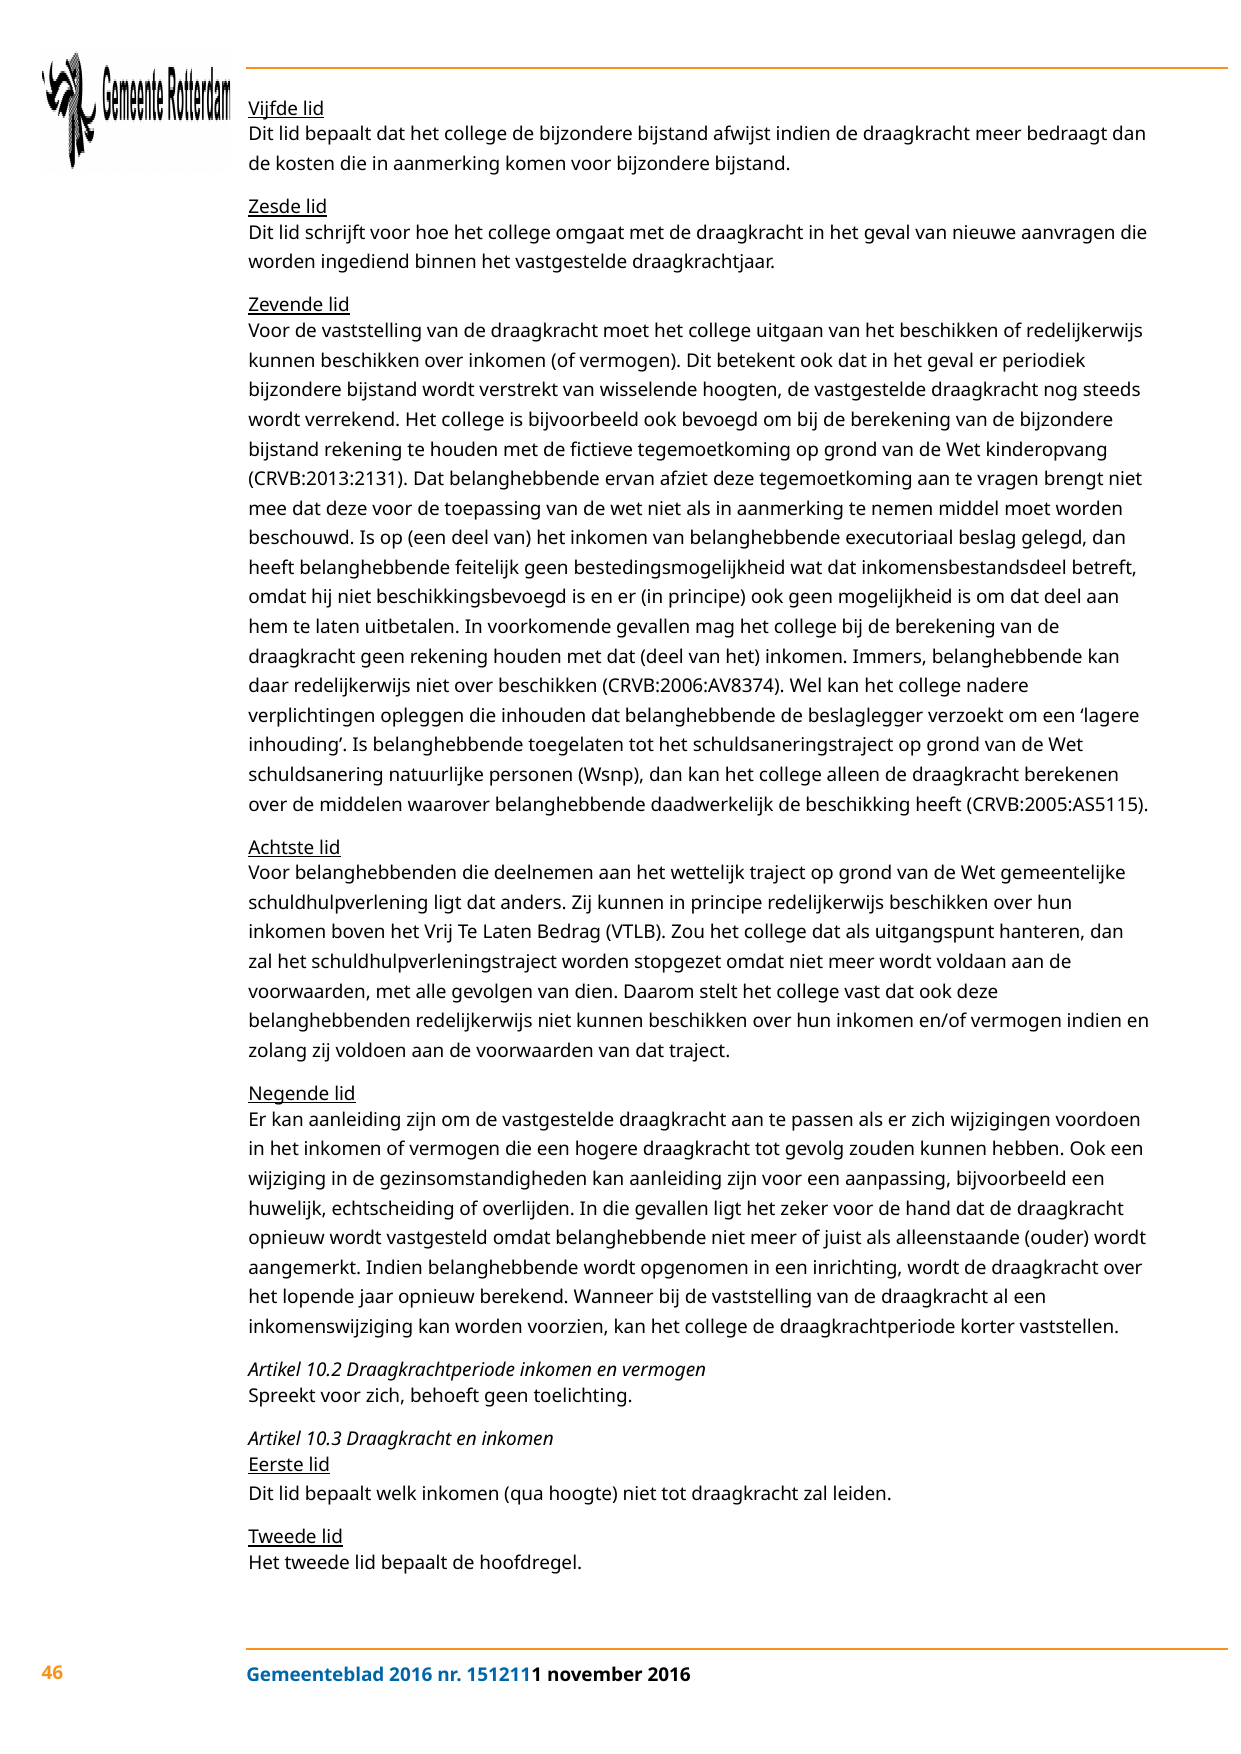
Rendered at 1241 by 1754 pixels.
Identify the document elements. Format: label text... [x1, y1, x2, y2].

text Artikel 10.2 Draagkrachtperiode inkomen en vermogen [248, 1356, 1152, 1382]
text Zesde lid [248, 193, 1152, 219]
text Dit lid bepaalt dat het college de bijzondere bijstand afwijst indien de draagkracht meer bedraagt dan de kosten die in aanmerking komen voor bijzondere bijstand. [248, 121, 1152, 176]
text Het tweede lid bepaalt de hoofdregel. [248, 1549, 1152, 1575]
text Dit lid schrijft voor hoe het college omgaat met de draagkracht in het geval van nieuwe aanvragen die worden ingediend binnen het vastgestelde draagkrachtjaar. [248, 219, 1152, 274]
text Spreekt voor zich, behoeft geen toelichting. [248, 1382, 1152, 1408]
text Negende lid [248, 1080, 1152, 1106]
text Voor de vaststelling van de draagkracht moet het college uitgaan van het beschikken of redelijkerwijs kunnen beschikken over inkomen (of vermogen). Dit betekent ook dat in het geval er periodiek bijzondere bijstand wordt verstrekt van wisselende hoogten, de vastgestelde draagkracht nog steeds wordt verrekend. Het college is bijvoorbeeld ook bevoegd om bij de berekening van de bijzondere bijstand rekening te houden met de fictieve tegemoetkoming op grond van de Wet kinderopvang (CRVB:2013:2131). Dat belanghebbende ervan afziet deze tegemoetkoming aan te vragen brengt niet mee dat deze voor de toepassing van de wet niet als in aanmerking te nemen middel moet worden beschouwd. Is op (een deel van) het inkomen van belanghebbende executoriaal beslag gelegd, dan heeft belanghebbende feitelijk geen bestedingsmogelijkheid wat dat inkomensbestandsdeel betreft, omdat hij niet beschikkingsbevoegd is en er (in principe) ook geen mogelijkheid is om dat deel aan hem te laten uitbetalen. In voorkomende gevallen mag het college bij de berekening van de draagkracht geen rekening houden met dat (deel van het) inkomen. Immers, belanghebbende kan daar redelijkerwijs niet over beschikken (CRVB:2006:AV8374). Wel kan het college nadere verplichtingen opleggen die inhouden dat belanghebbende de beslaglegger verzoekt om een ‘lagere inhouding’. Is belanghebbende toegelaten tot het schuldsaneringstraject op grond van de Wet schuldsanering natuurlijke personen (Wsnp), dan kan het college alleen de draagkracht berekenen over de middelen waarover belanghebbende daadwerkelijk de beschikking heeft (CRVB:2005:AS5115). [248, 317, 1152, 816]
text Vijfde lid [248, 95, 1152, 121]
text Dit lid bepaalt welk inkomen (qua hoogte) niet tot draagkracht zal leiden. [248, 1480, 1152, 1506]
text Zevende lid [248, 292, 1152, 317]
picture [41, 47, 231, 172]
text Artikel 10.3 Draagkracht en inkomen [248, 1425, 1152, 1451]
text Achtste lid [248, 834, 1152, 859]
text Eerste lid [248, 1451, 1152, 1476]
text Er kan aanleiding zijn om de vastgestelde draagkracht aan te passen als er zich wijzigingen voordoen in het inkomen of vermogen die een hogere draagkracht tot gevolg zouden kunnen hebben. Ook een wijziging in de gezinsomstandigheden kan aanleiding zijn voor een aanpassing, bijvoorbeeld een huwelijk, echtscheiding of overlijden. In die gevallen ligt het zeker voor de hand dat de draagkracht opnieuw wordt vastgesteld omdat belanghebbende niet meer of juist als alleenstaande (ouder) wordt aangemerkt. Indien belanghebbende wordt opgenomen in een inrichting, wordt de draagkracht over het lopende jaar opnieuw berekend. Wanneer bij de vaststelling van de draagkracht al een inkomenswijziging kan worden voorzien, kan het college de draagkrachtperiode korter vaststellen. [248, 1106, 1152, 1339]
text Voor belanghebbenden die deelnemen aan het wettelijk traject op grond van de Wet gemeentelijke schuldhulpverlening ligt dat anders. Zij kunnen in principe redelijkerwijs beschikken over hun inkomen boven het Vrij Te Laten Bedrag (VTLB). Zou het college dat als uitgangspunt hanteren, dan zal het schuldhulpverleningstraject worden stopgezet omdat niet meer wordt voldaan aan de voorwaarden, met alle gevolgen van dien. Daarom stelt het college vast dat ook deze belanghebbenden redelijkerwijs niet kunnen beschikken over hun inkomen en/of vermogen indien en zolang zij voldoen aan de voorwaarden van dat traject. [248, 859, 1152, 1063]
text Tweede lid [248, 1523, 1152, 1549]
